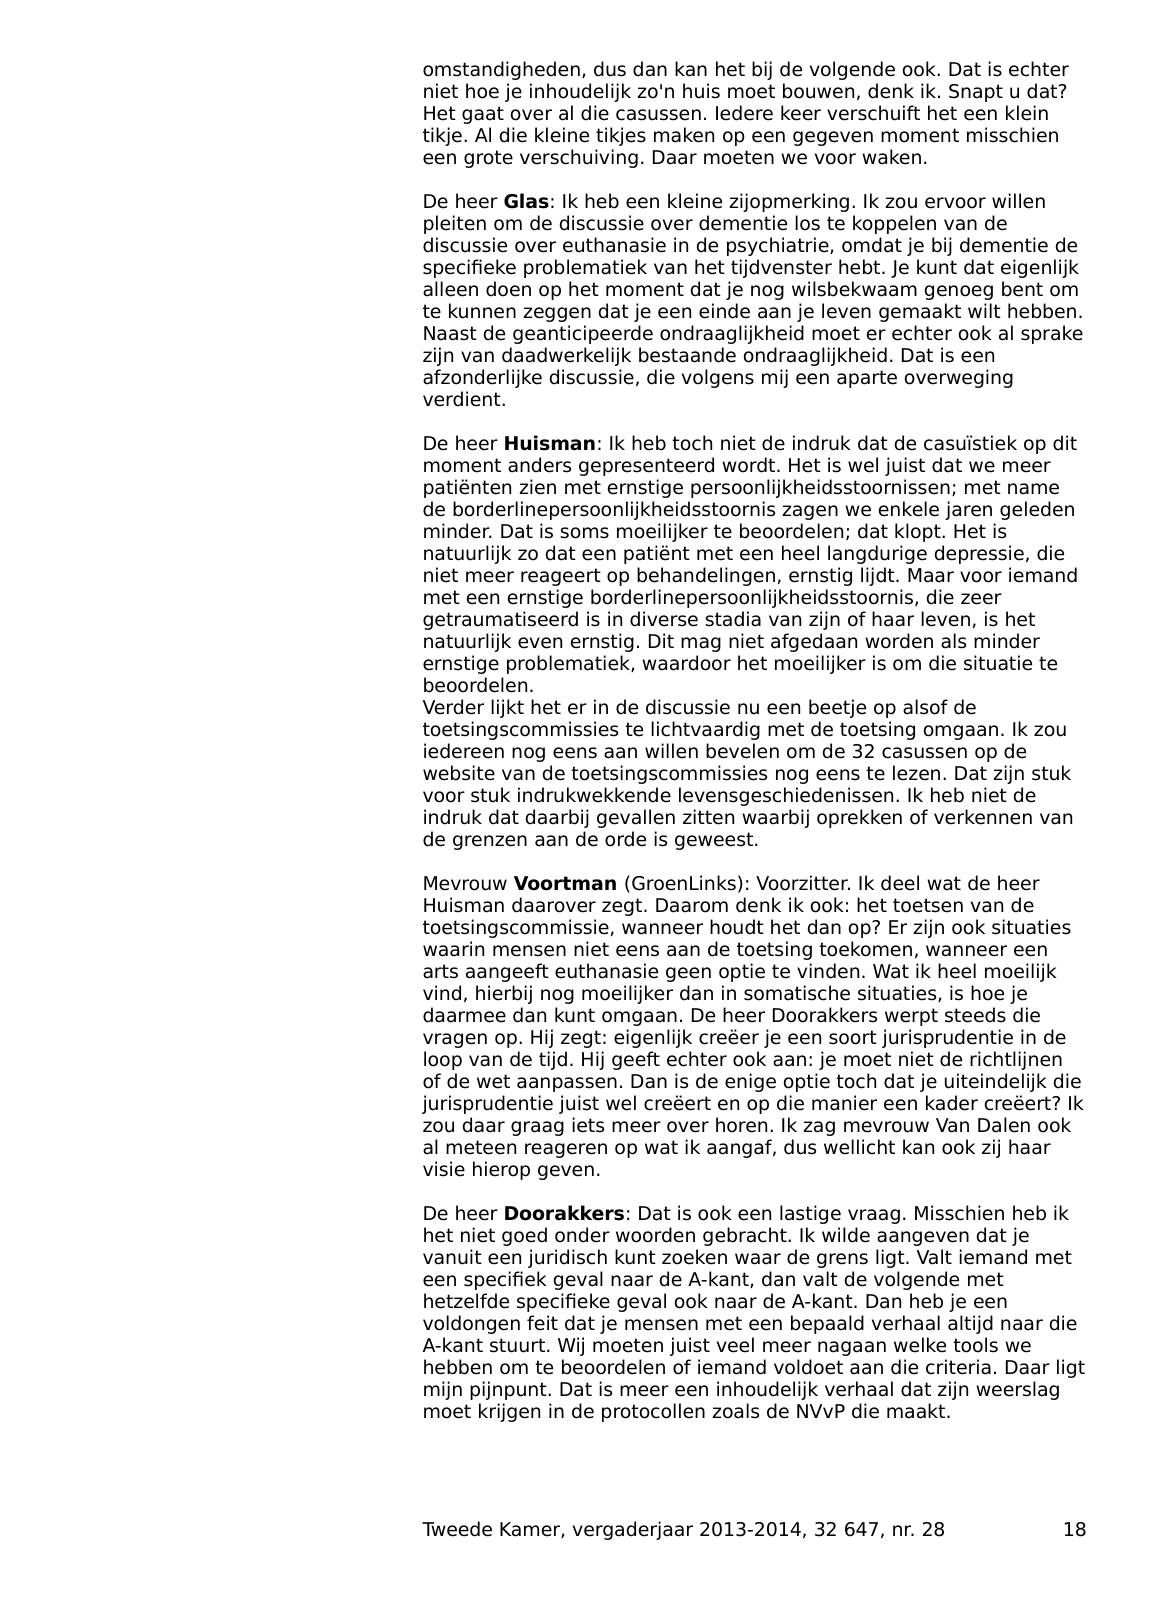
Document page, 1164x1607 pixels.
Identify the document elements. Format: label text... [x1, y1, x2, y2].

text De heer Huisman: Ik heb toch niet de indruk dat de casuïstiek op dit moment anders gepresenteerd wordt. Het is wel juist dat we meer patiënten zien met ernstige persoonlijkheidsstoornissen; met name de borderlinepersoonlijkheidsstoornis zagen we enkele jaren geleden minder. Dat is soms moeilijker te beoordelen; dat klopt. Het is natuurlijk zo dat een patiënt met een heel langdurige depressie, die niet meer reageert op behandelingen, ernstig lijdt. Maar voor iemand met een ernstige borderlinepersoonlijkheidsstoornis, die zeer getraumatiseerd is in diverse stadia van zijn of haar leven, is het natuurlijk even ernstig. Dit mag niet afgedaan worden als minder ernstige problematiek, waardoor het moeilijker is om die situatie te beoordelen. [422, 433, 1087, 697]
text De heer Glas: Ik heb een kleine zijopmerking. Ik zou ervoor willen pleiten om de discussie over dementie los te koppelen van de discussie over euthanasie in de psychiatrie, omdat je bij dementie de specifieke problematiek van het tijdvenster hebt. Je kunt dat eigenlijk alleen doen op het moment dat je nog wilsbekwaam genoeg bent om te kunnen zeggen dat je een einde aan je leven gemaakt wilt hebben. Naast de geanticipeerde ondraaglijkheid moet er echter ook al sprake zijn van daadwerkelijk bestaande ondraaglijkheid. Dat is een afzonderlijke discussie, die volgens mij een aparte overweging verdient. [422, 191, 1087, 411]
text De heer Doorakkers: Dat is ook een lastige vraag. Misschien heb ik het niet goed onder woorden gebracht. Ik wilde aangeven dat je vanuit een juridisch kunt zoeken waar de grens ligt. Valt iemand met een specifiek geval naar de A-kant, dan valt de volgende met hetzelfde specifieke geval ook naar de A-kant. Dan heb je een voldongen feit dat je mensen met een bepaald verhaal altijd naar die A-kant stuurt. Wij moeten juist veel meer nagaan welke tools we hebben om te beoordelen of iemand voldoet aan die criteria. Daar ligt mijn pijnpunt. Dat is meer een inhoudelijk verhaal dat zijn weerslag moet krijgen in de protocollen zoals de NVvP die maakt. [422, 1203, 1087, 1423]
text Mevrouw Voortman (GroenLinks): Voorzitter. Ik deel wat de heer Huisman daarover zegt. Daarom denk ik ook: het toetsen van de toetsingscommissie, wanneer houdt het dan op? Er zijn ook situaties waarin mensen niet eens aan de toetsing toekomen, wanneer een arts aangeeft euthanasie geen optie te vinden. Wat ik heel moeilijk vind, hierbij nog moeilijker dan in somatische situaties, is hoe je daarmee dan kunt omgaan. De heer Doorakkers werpt steeds die vragen op. Hij zegt: eigenlijk creëer je een soort jurisprudentie in de loop van de tijd. Hij geeft echter ook aan: je moet niet de richtlijnen of de wet aanpassen. Dan is de enige optie toch dat je uiteindelijk die jurisprudentie juist wel creëert en op die manier een kader creëert? Ik zou daar graag iets meer over horen. Ik zag mevrouw Van Dalen ook al meteen reageren op wat ik aangaf, dus wellicht kan ook zij haar visie hierop geven. [422, 873, 1087, 1181]
text Verder lijkt het er in de discussie nu een beetje op alsof de toetsingscommissies te lichtvaardig met de toetsing omgaan. Ik zou iedereen nog eens aan willen bevelen om de 32 casussen op de website van de toetsingscommissies nog eens te lezen. Dat zijn stuk voor stuk indrukwekkende levensgeschiedenissen. Ik heb niet de indruk dat daarbij gevallen zitten waarbij oprekken of verkennen van de grenzen aan de orde is geweest. [422, 697, 1087, 851]
text omstandigheden, dus dan kan het bij de volgende ook. Dat is echter niet hoe je inhoudelijk zo'n huis moet bouwen, denk ik. Snapt u dat? Het gaat over al die casussen. Iedere keer verschuift het een klein tikje. Al die kleine tikjes maken op een gegeven moment misschien een grote verschuiving. Daar moeten we voor waken. [422, 59, 1087, 169]
